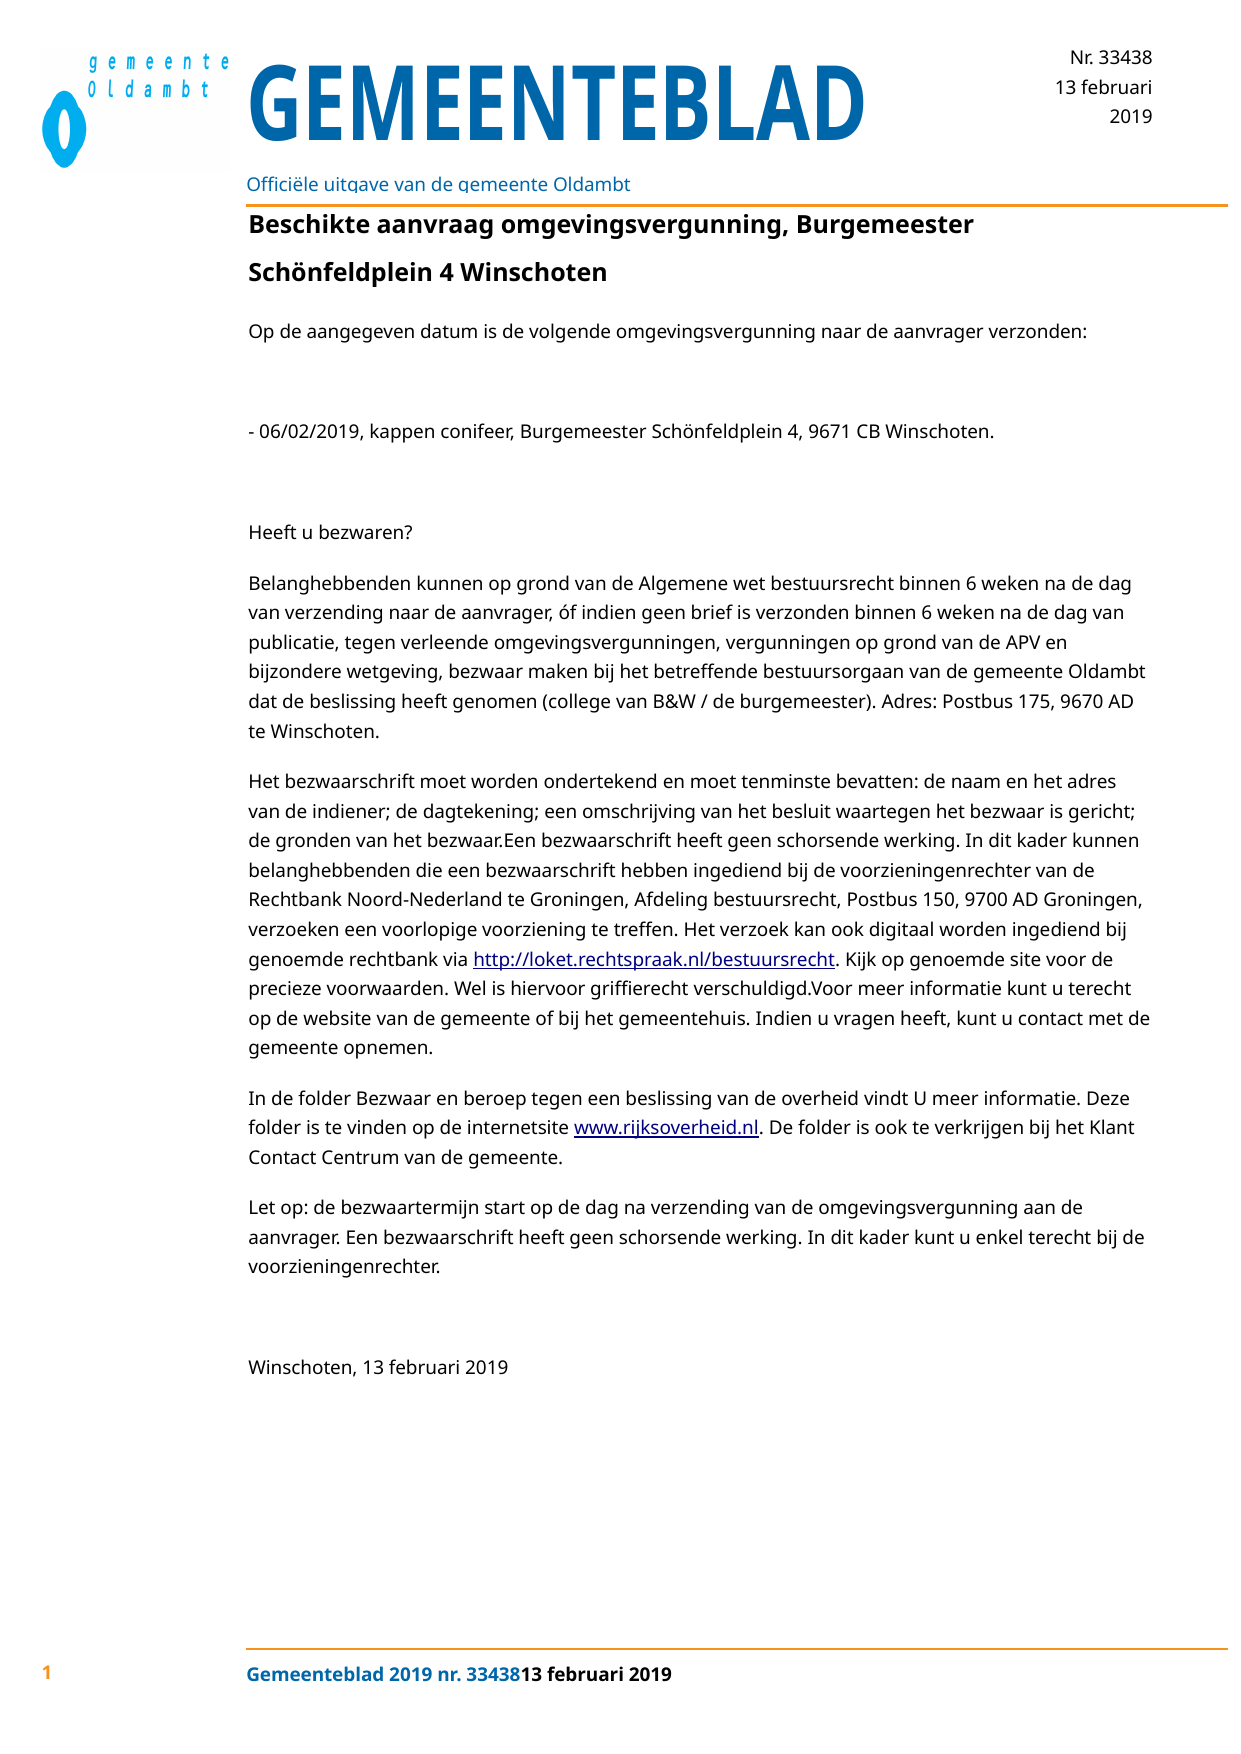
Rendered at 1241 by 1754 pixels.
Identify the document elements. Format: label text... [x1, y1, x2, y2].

text Let op: de bezwaartermijn start op de dag na verzending van de omgevingsvergunning aan de aanvrager. Een bezwaarschrift heeft geen schorsende werking. In dit kader kunt u enkel terecht bij de voorzieningenrechter. [248, 1194, 1152, 1279]
text Heeft u bezwaren? [248, 519, 1152, 545]
text Het bezwaarschrift moet worden ondertekend en moet tenminste bevatten: de naam en het adres van de indiener; de dagtekening; een omschrijving van het besluit waartegen het bezwaar is gericht; de gronden van het bezwaar.Een bezwaarschrift heeft geen schorsende werking. In dit kader kunnen belanghebbenden die een bezwaarschrift hebben ingediend bij de voorzieningenrechter van de Rechtbank Noord-Nederland te Groningen, Afdeling bestuursrecht, Postbus 150, 9700 AD Groningen, verzoeken een voorlopige voorziening te treffen. Het verzoek kan ook digitaal worden ingediend bij genoemde rechtbank via http://loket.rechtspraak.nl/bestuursrecht. Kijk op genoemde site voor de precieze voorwaarden. Wel is hiervoor griffierecht verschuldigd.Voor meer informatie kunt u terecht op de website van de gemeente of bij het gemeentehuis. Indien u vragen heeft, kunt u contact met de gemeente opnemen. [248, 768, 1152, 1060]
text Belanghebbenden kunnen op grond van de Algemene wet bestuursrecht binnen 6 weken na de dag van verzending naar de aanvrager, óf indien geen brief is verzonden binnen 6 weken na de dag van publicatie, tegen verleende omgevingsvergunningen, vergunningen op grond van de APV en bijzondere wetgeving, bezwaar maken bij het betreffende bestuursorgaan van de gemeente Oldambt dat de beslissing heeft genomen (college van B&W / de burgemeester). Adres: Postbus 175, 9670 AD te Winschoten. [248, 570, 1152, 744]
text Op de aangegeven datum is de volgende omgevingsvergunning naar de aanvrager verzonden: [248, 318, 1152, 344]
text In de folder Bezwaar en beroep tegen een beslissing van de overheid vindt U meer informatie. Deze folder is te vinden op de internetsite www.rijksoverheid.nl. De folder is ook te verkrijgen bij het Klant Contact Centrum van de gemeente. [248, 1085, 1152, 1170]
text - 06/02/2019, kappen conifeer, Burgemeester Schönfeldplein 4, 9671 CB Winschoten. [248, 419, 1152, 444]
picture [41, 47, 231, 172]
text Winschoten, 13 februari 2019 [248, 1354, 1152, 1380]
text Beschikte aanvraag omgevingsvergunning, Burgemeester Schönfeldplein 4 Winschoten [248, 207, 1152, 288]
